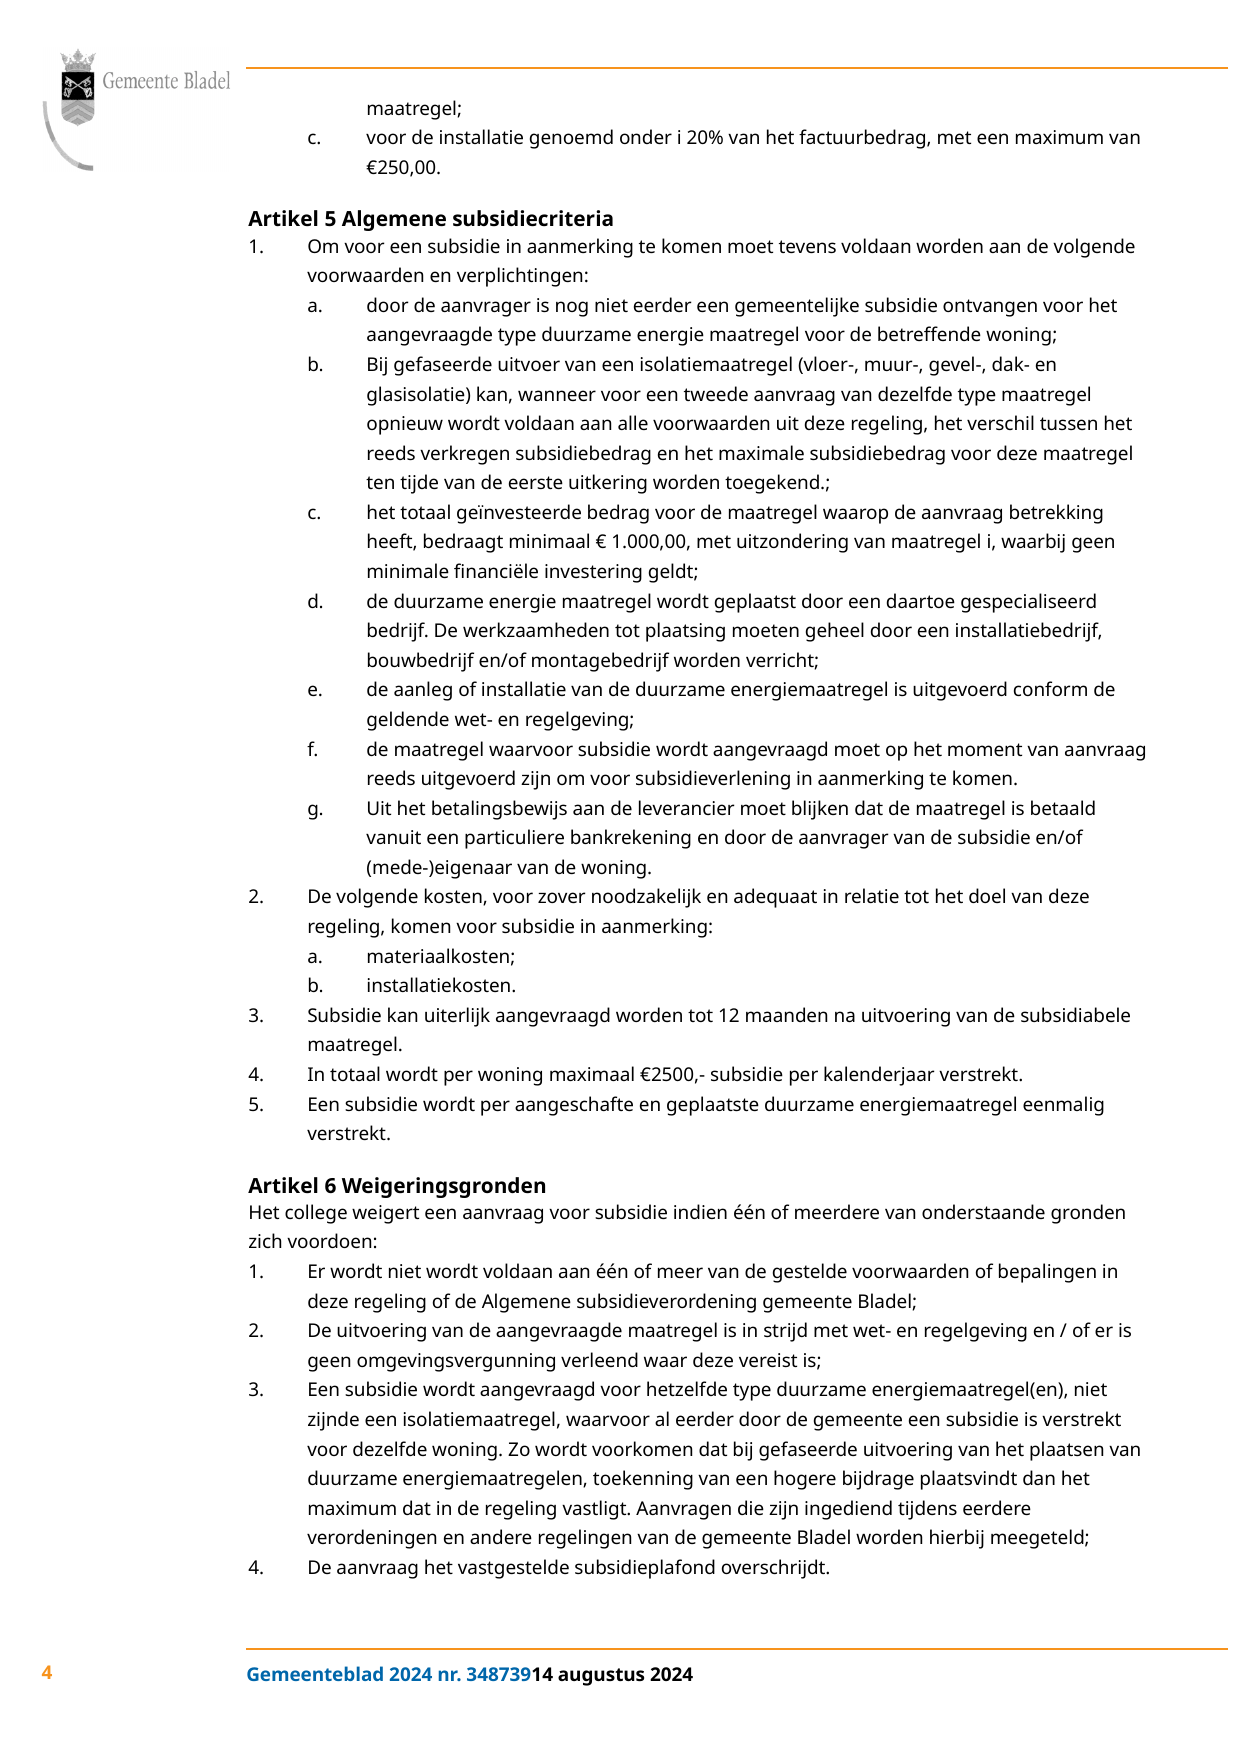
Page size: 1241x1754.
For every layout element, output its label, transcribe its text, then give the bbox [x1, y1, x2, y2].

list De volgende kosten, voor zover noodzakelijk en adequaat in relatie tot het doel van deze regeling, komen voor subsidie in aanmerking: [248, 884, 1152, 939]
list het totaal geïnvesteerde bedrag voor de maatregel waarop de aanvraag betrekking heeft, bedraagt minimaal € 1.000,00, met uitzondering van maatregel i, waarbij geen minimale financiële investering geldt; [307, 499, 1152, 584]
list De uitvoering van de aangevraagde maatregel is in strijd met wet- en regelgeving en / of er is geen omgevingsvergunning verleend waar deze vereist is; [248, 1317, 1152, 1373]
picture [41, 47, 231, 172]
list De aanvraag het vastgestelde subsidieplafond overschrijdt. [248, 1554, 1152, 1580]
list Bij gefaseerde uitvoer van een isolatiemaatregel (vloer-, muur-, gevel-, dak- en glasisolatie) kan, wanneer voor een tweede aanvraag van dezelfde type maatregel opnieuw wordt voldaan aan alle voorwaarden uit deze regeling, het verschil tussen het reeds verkregen subsidiebedrag en het maximale subsidiebedrag voor deze maatregel ten tijde van de eerste uitkering worden toegekend.; [307, 351, 1152, 495]
list door de aanvrager is nog niet eerder een gemeentelijke subsidie ontvangen voor het aangevraagde type duurzame energie maatregel voor de betreffende woning; [307, 292, 1152, 347]
list In totaal wordt per woning maximaal €2500,- subsidie per kalenderjaar verstrekt. [248, 1061, 1152, 1087]
text Artikel 6 Weigeringsgronden [248, 1171, 1152, 1199]
list Er wordt niet wordt voldaan aan één of meer van de gestelde voorwaarden of bepalingen in deze regeling of de Algemene subsidieverordening gemeente Bladel; [248, 1258, 1152, 1314]
list voor de installatie genoemd onder i 20% van het factuurbedrag, met een maximum van €250,00. [307, 124, 1152, 180]
list Een subsidie wordt per aangeschafte en geplaatste duurzame energiemaatregel eenmalig verstrekt. [248, 1091, 1152, 1146]
list de aanleg of installatie van de duurzame energiemaatregel is uitgevoerd conform de geldende wet- en regelgeving; [307, 677, 1152, 732]
list Om voor een subsidie in aanmerking te komen moet tevens voldaan worden aan de volgende voorwaarden en verplichtingen: [248, 233, 1152, 288]
list maatregel; [307, 95, 1152, 121]
text Artikel 5 Algemene subsidiecriteria [248, 204, 1152, 233]
list materiaalkosten; [307, 943, 1152, 968]
list de maatregel waarvoor subsidie wordt aangevraagd moet op het moment van aanvraag reeds uitgevoerd zijn om voor subsidieverlening in aanmerking te komen. [307, 736, 1152, 791]
list Een subsidie wordt aangevraagd voor hetzelfde type duurzame energiemaatregel(en), niet zijnde een isolatiemaatregel, waarvoor al eerder door de gemeente een subsidie is verstrekt voor dezelfde woning. Zo wordt voorkomen dat bij gefaseerde uitvoering van het plaatsen van duurzame energiemaatregelen, toekenning van een hogere bijdrage plaatsvindt dan het maximum dat in de regeling vastligt. Aanvragen die zijn ingediend tijdens eerdere verordeningen en andere regelingen van de gemeente Bladel worden hierbij meegeteld; [248, 1377, 1152, 1550]
text Het college weigert een aanvraag voor subsidie indien één of meerdere van onderstaande gronden zich voordoen: [248, 1199, 1152, 1254]
list Subsidie kan uiterlijk aangevraagd worden tot 12 maanden na uitvoering van de subsidiabele maatregel. [248, 1002, 1152, 1057]
list Uit het betalingsbewijs aan de leverancier moet blijken dat de maatregel is betaald vanuit een particuliere bankrekening en door de aanvrager van de subsidie en/of (mede-)eigenaar van de woning. [307, 795, 1152, 880]
list de duurzame energie maatregel wordt geplaatst door een daartoe gespecialiseerd bedrijf. De werkzaamheden tot plaatsing moeten geheel door een installatiebedrijf, bouwbedrijf en/of montagebedrijf worden verricht; [307, 588, 1152, 673]
list installatiekosten. [307, 972, 1152, 998]
